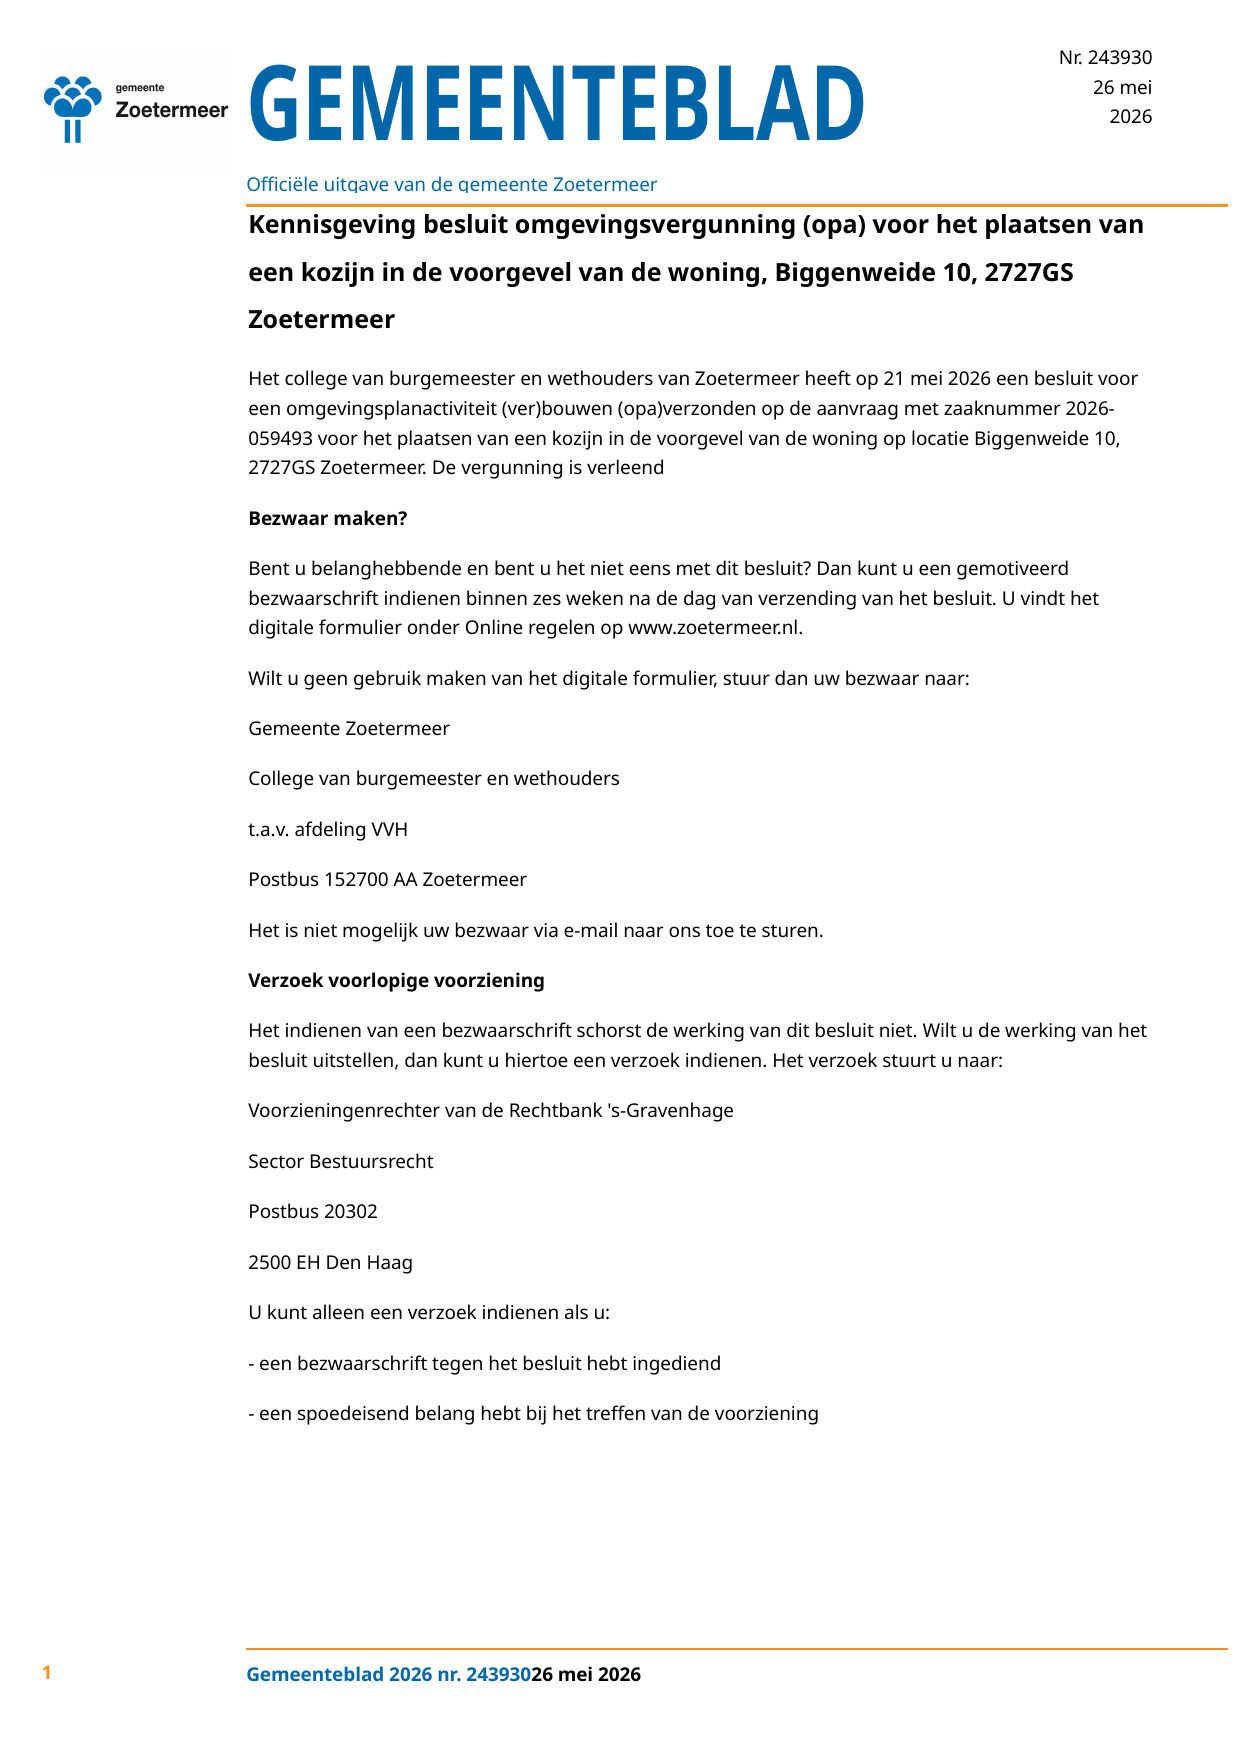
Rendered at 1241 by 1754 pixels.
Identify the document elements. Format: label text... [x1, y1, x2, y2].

text Sector Bestuursrecht [248, 1148, 1152, 1174]
text Voorzieningenrechter van de Rechtbank 's-Gravenhage [248, 1098, 1152, 1123]
text Verzoek voorlopige voorziening [248, 967, 1152, 993]
text College van burgemeester en wethouders [248, 766, 1152, 791]
text Het college van burgemeester en wethouders van Zoetermeer heeft op 21 mei 2026 een besluit voor een omgevingsplanactiviteit (ver)bouwen (opa)verzonden op de aanvraag met zaaknummer 2026-059493 voor het plaatsen van een kozijn in de voorgevel van de woning op locatie Biggenweide 10, 2727GS Zoetermeer. De vergunning is verleend [248, 366, 1152, 480]
text 2500 EH Den Haag [248, 1249, 1152, 1274]
text - een spoedeisend belang hebt bij het treffen van de voorziening [248, 1400, 1152, 1426]
text - een bezwaarschrift tegen het besluit hebt ingediend [248, 1350, 1152, 1375]
text Postbus 20302 [248, 1198, 1152, 1224]
text Het is niet mogelijk uw bezwaar via e-mail naar ons toe te sturen. [248, 917, 1152, 942]
text Het indienen van een bezwaarschrift schorst de werking van dit besluit niet. Wilt u de werking van het besluit uitstellen, dan kunt u hiertoe een verzoek indienen. Het verzoek stuurt u naar: [248, 1018, 1152, 1073]
text Kennisgeving besluit omgevingsvergunning (opa) voor het plaatsen van een kozijn in de voorgevel van de woning, Biggenweide 10, 2727GS Zoetermeer [248, 207, 1152, 336]
text Gemeente Zoetermeer [248, 715, 1152, 741]
text Postbus 152700 AA Zoetermeer [248, 866, 1152, 892]
text U kunt alleen een verzoek indienen als u: [248, 1299, 1152, 1325]
text t.a.v. afdeling VVH [248, 816, 1152, 842]
text Wilt u geen gebruik maken van het digitale formulier, stuur dan uw bezwaar naar: [248, 665, 1152, 690]
text Bent u belanghebbende en bent u het niet eens met dit besluit? Dan kunt u een gemotiveerd bezwaarschrift indienen binnen zes weken na de dag van verzending van het besluit. U vindt het digitale formulier onder Online regelen op www.zoetermeer.nl. [248, 555, 1152, 640]
picture [41, 47, 231, 172]
text Bezwaar maken? [248, 505, 1152, 530]
